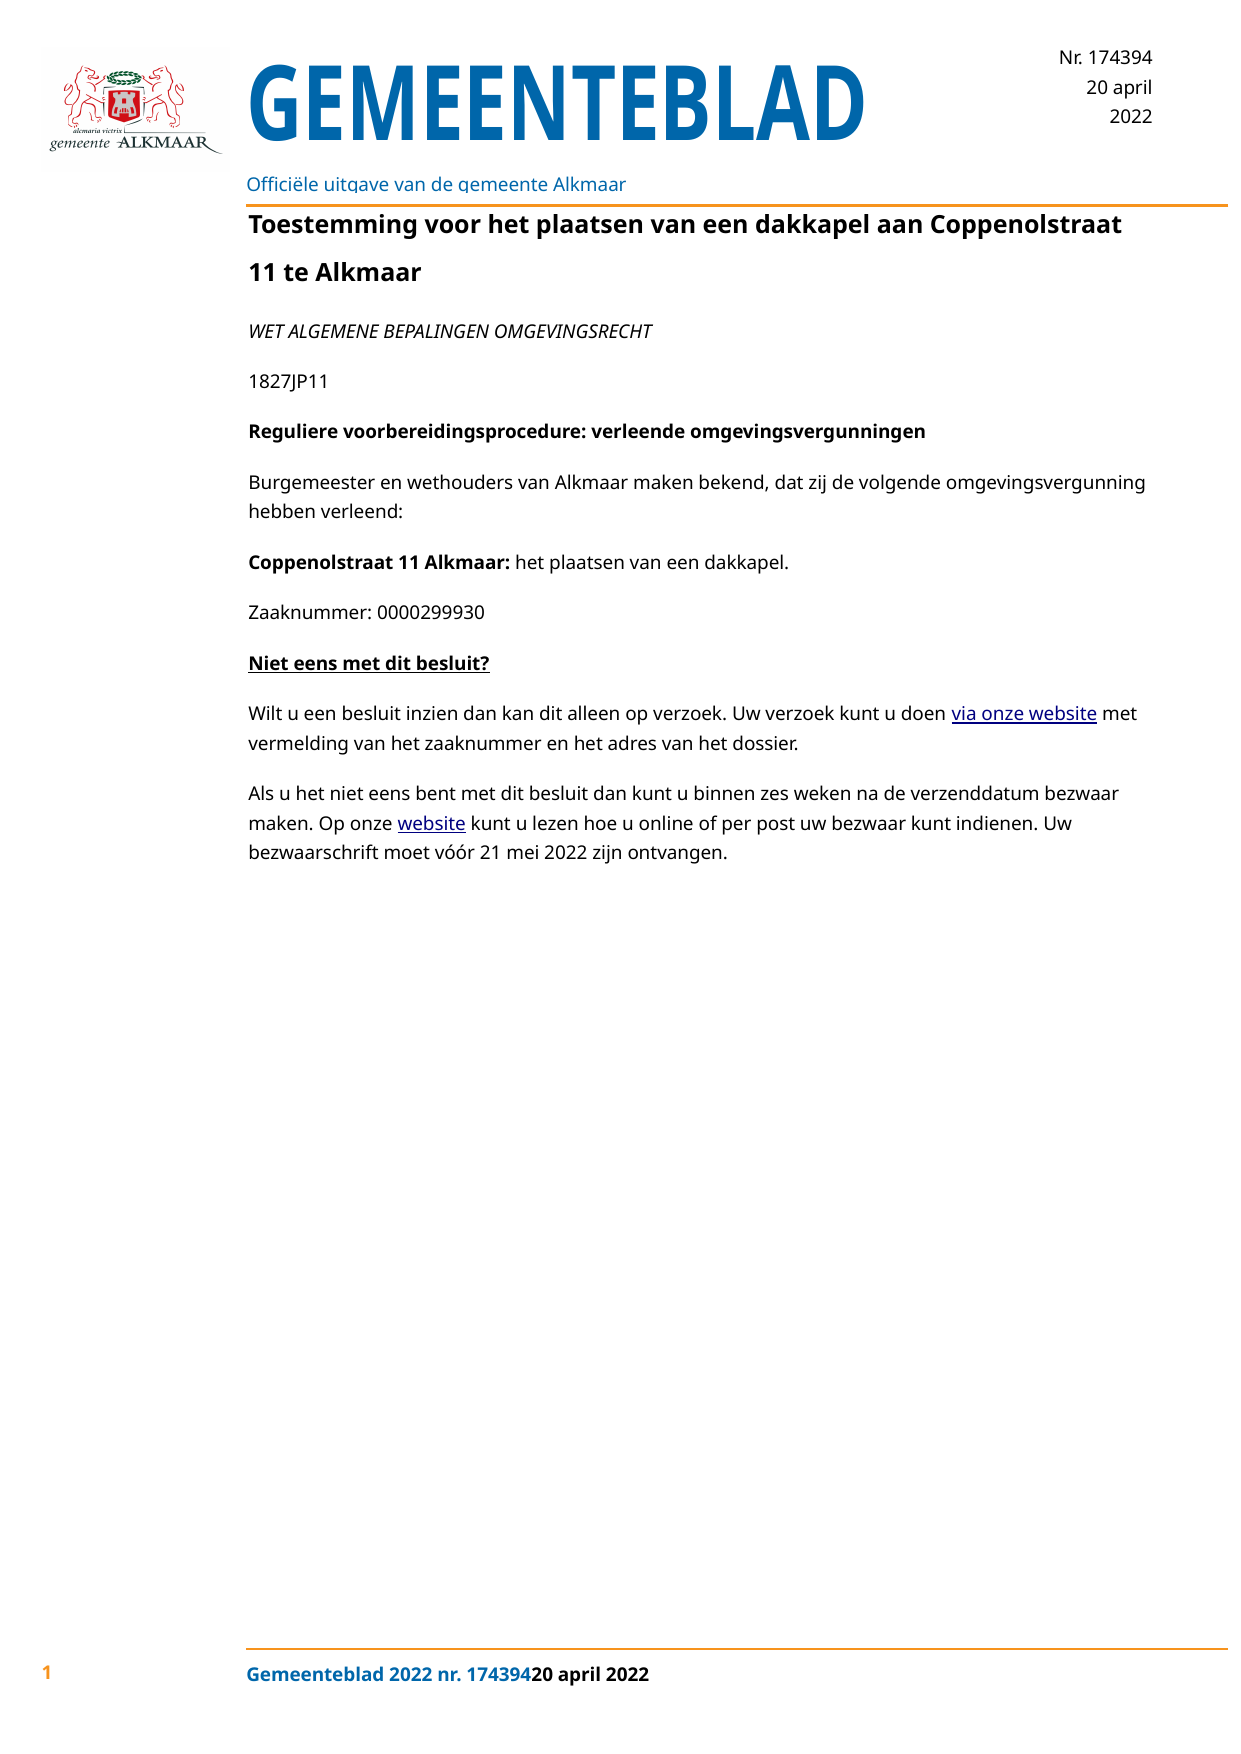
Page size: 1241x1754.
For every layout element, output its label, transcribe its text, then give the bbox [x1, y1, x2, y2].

picture [41, 47, 231, 172]
text Zaaknummer: 0000299930 [248, 599, 1152, 625]
text Als u het niet eens bent met dit besluit dan kunt u binnen zes weken na de verzenddatum bezwaar maken. Op onze website kunt u lezen hoe u online of per post uw bezwaar kunt indienen. Uw bezwaarschrift moet vóór 21 mei 2022 zijn ontvangen. [248, 780, 1152, 865]
text Toestemming voor het plaatsen van een dakkapel aan Coppenolstraat 11 te Alkmaar [248, 207, 1152, 288]
text WET ALGEMENE BEPALINGEN OMGEVINGSRECHT [248, 318, 1152, 344]
text Burgemeester en wethouders van Alkmaar maken bekend, dat zij de volgende omgevingsvergunning hebben verleend: [248, 469, 1152, 524]
text Coppenolstraat 11 Alkmaar: het plaatsen van een dakkapel. [248, 549, 1152, 575]
text Reguliere voorbereidingsprocedure: verleende omgevingsvergunningen [248, 419, 1152, 444]
text 1827JP11 [248, 368, 1152, 394]
text Wilt u een besluit inzien dan kan dit alleen op verzoek. Uw verzoek kunt u doen via onze website met vermelding van het zaaknummer en het adres van het dossier. [248, 700, 1152, 756]
text Niet eens met dit besluit? [248, 650, 1152, 676]
